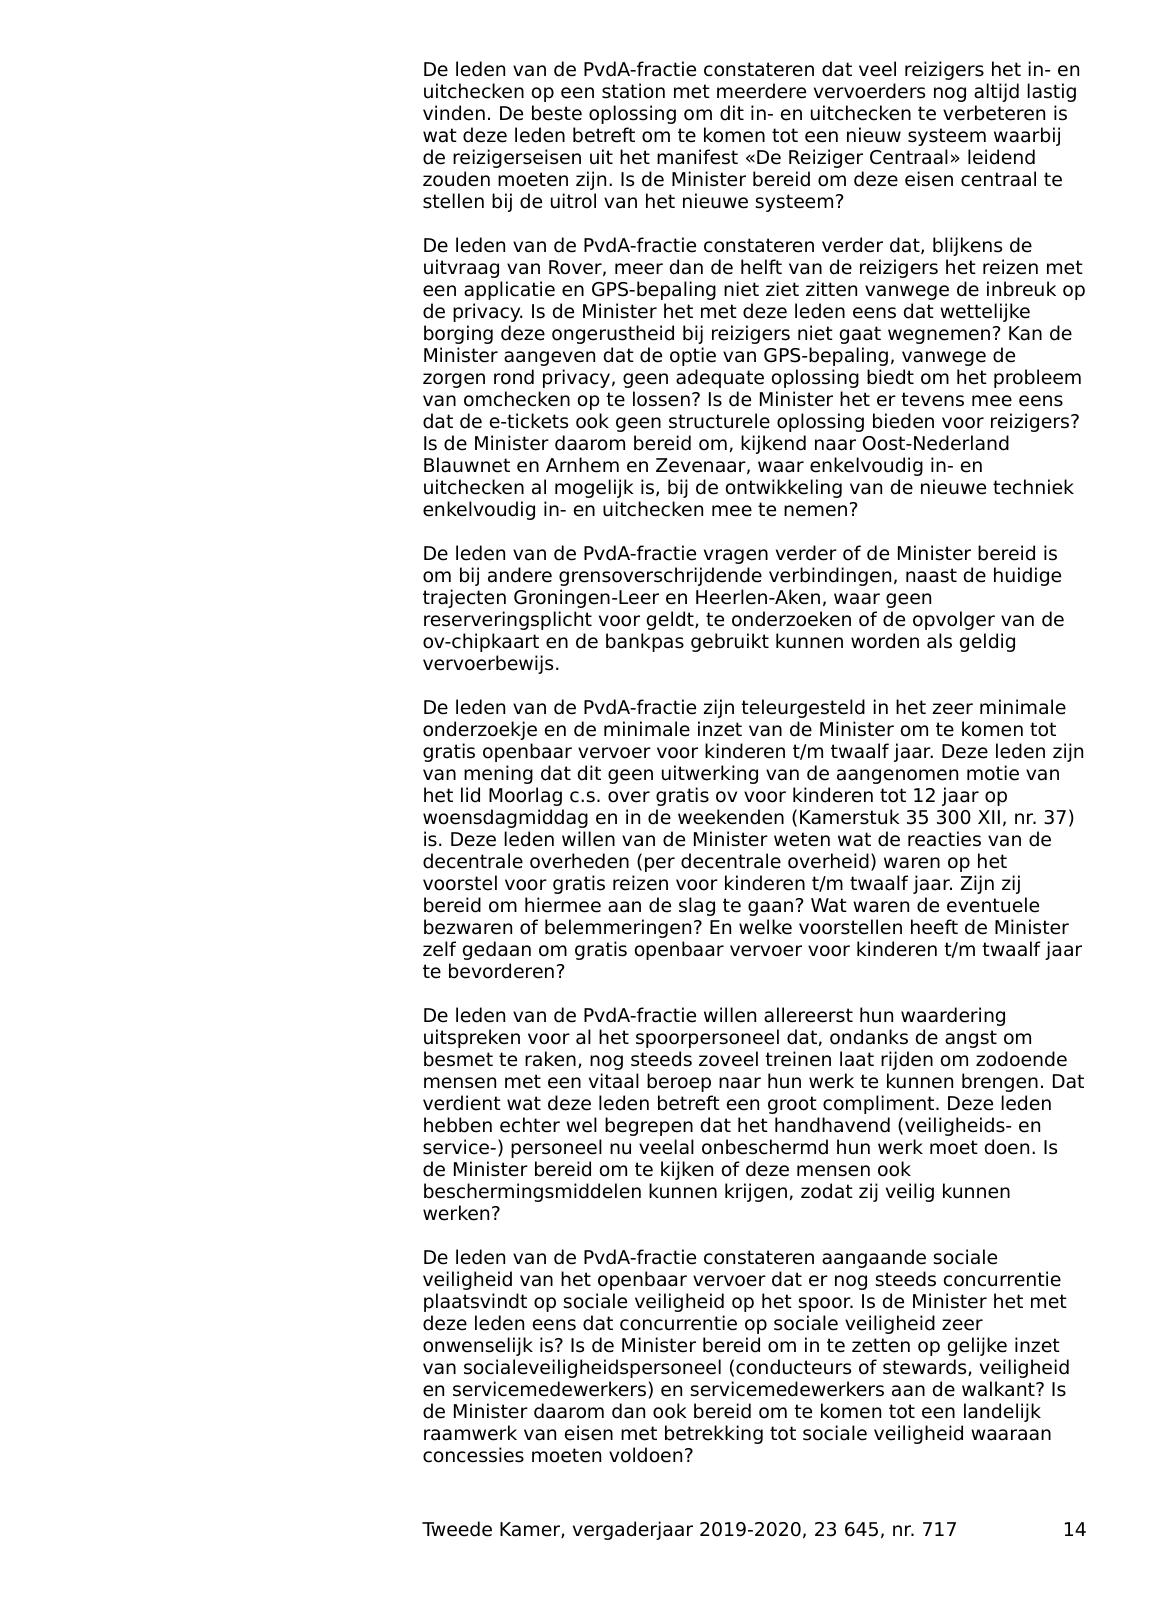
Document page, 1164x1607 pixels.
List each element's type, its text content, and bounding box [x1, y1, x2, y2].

text De leden van de PvdA-fractie zijn teleurgesteld in het zeer minimale onderzoekje en de minimale inzet van de Minister om te komen tot gratis openbaar vervoer voor kinderen t/m twaalf jaar. Deze leden zijn van mening dat dit geen uitwerking van de aangenomen motie van het lid Moorlag c.s. over gratis ov voor kinderen tot 12 jaar op woensdagmiddag en in de weekenden (Kamerstuk 35 300 XII, nr. 37) is. Deze leden willen van de Minister weten wat de reacties van de decentrale overheden (per decentrale overheid) waren op het voorstel voor gratis reizen voor kinderen t/m twaalf jaar. Zijn zij bereid om hiermee aan de slag te gaan? Wat waren de eventuele bezwaren of belemmeringen? En welke voorstellen heeft de Minister zelf gedaan om gratis openbaar vervoer voor kinderen t/m twaalf jaar te bevorderen? [422, 697, 1087, 983]
text De leden van de PvdA-fractie constateren verder dat, blijkens de uitvraag van Rover, meer dan de helft van de reizigers het reizen met een applicatie en GPS-bepaling niet ziet zitten vanwege de inbreuk op de privacy. Is de Minister het met deze leden eens dat wettelijke borging deze ongerustheid bij reizigers niet gaat wegnemen? Kan de Minister aangeven dat de optie van GPS-bepaling, vanwege de zorgen rond privacy, geen adequate oplossing biedt om het probleem van omchecken op te lossen? Is de Minister het er tevens mee eens dat de e-tickets ook geen structurele oplossing bieden voor reizigers? Is de Minister daarom bereid om, kijkend naar Oost-Nederland Blauwnet en Arnhem en Zevenaar, waar enkelvoudig in- en uitchecken al mogelijk is, bij de ontwikkeling van de nieuwe techniek enkelvoudig in- en uitchecken mee te nemen? [422, 235, 1087, 521]
text De leden van de PvdA-fractie willen allereerst hun waardering uitspreken voor al het spoorpersoneel dat, ondanks de angst om besmet te raken, nog steeds zoveel treinen laat rijden om zodoende mensen met een vitaal beroep naar hun werk te kunnen brengen. Dat verdient wat deze leden betreft een groot compliment. Deze leden hebben echter wel begrepen dat het handhavend (veiligheids- en service-) personeel nu veelal onbeschermd hun werk moet doen. Is de Minister bereid om te kijken of deze mensen ook beschermingsmiddelen kunnen krijgen, zodat zij veilig kunnen werken? [422, 1005, 1087, 1225]
text De leden van de PvdA-fractie constateren dat veel reizigers het in- en uitchecken op een station met meerdere vervoerders nog altijd lastig vinden. De beste oplossing om dit in- en uitchecken te verbeteren is wat deze leden betreft om te komen tot een nieuw systeem waarbij de reizigerseisen uit het manifest «De Reiziger Centraal» leidend zouden moeten zijn. Is de Minister bereid om deze eisen centraal te stellen bij de uitrol van het nieuwe systeem? [422, 59, 1087, 213]
text De leden van de PvdA-fractie constateren aangaande sociale veiligheid van het openbaar vervoer dat er nog steeds concurrentie plaatsvindt op sociale veiligheid op het spoor. Is de Minister het met deze leden eens dat concurrentie op sociale veiligheid zeer onwenselijk is? Is de Minister bereid om in te zetten op gelijke inzet van socialeveiligheidspersoneel (conducteurs of stewards, veiligheid en servicemedewerkers) en servicemedewerkers aan de walkant? Is de Minister daarom dan ook bereid om te komen tot een landelijk raamwerk van eisen met betrekking tot sociale veiligheid waaraan concessies moeten voldoen? [422, 1247, 1087, 1467]
text De leden van de PvdA-fractie vragen verder of de Minister bereid is om bij andere grensoverschrijdende verbindingen, naast de huidige trajecten Groningen-Leer en Heerlen-Aken, waar geen reserveringsplicht voor geldt, te onderzoeken of de opvolger van de ov-chipkaart en de bankpas gebruikt kunnen worden als geldig vervoerbewijs. [422, 543, 1087, 675]
